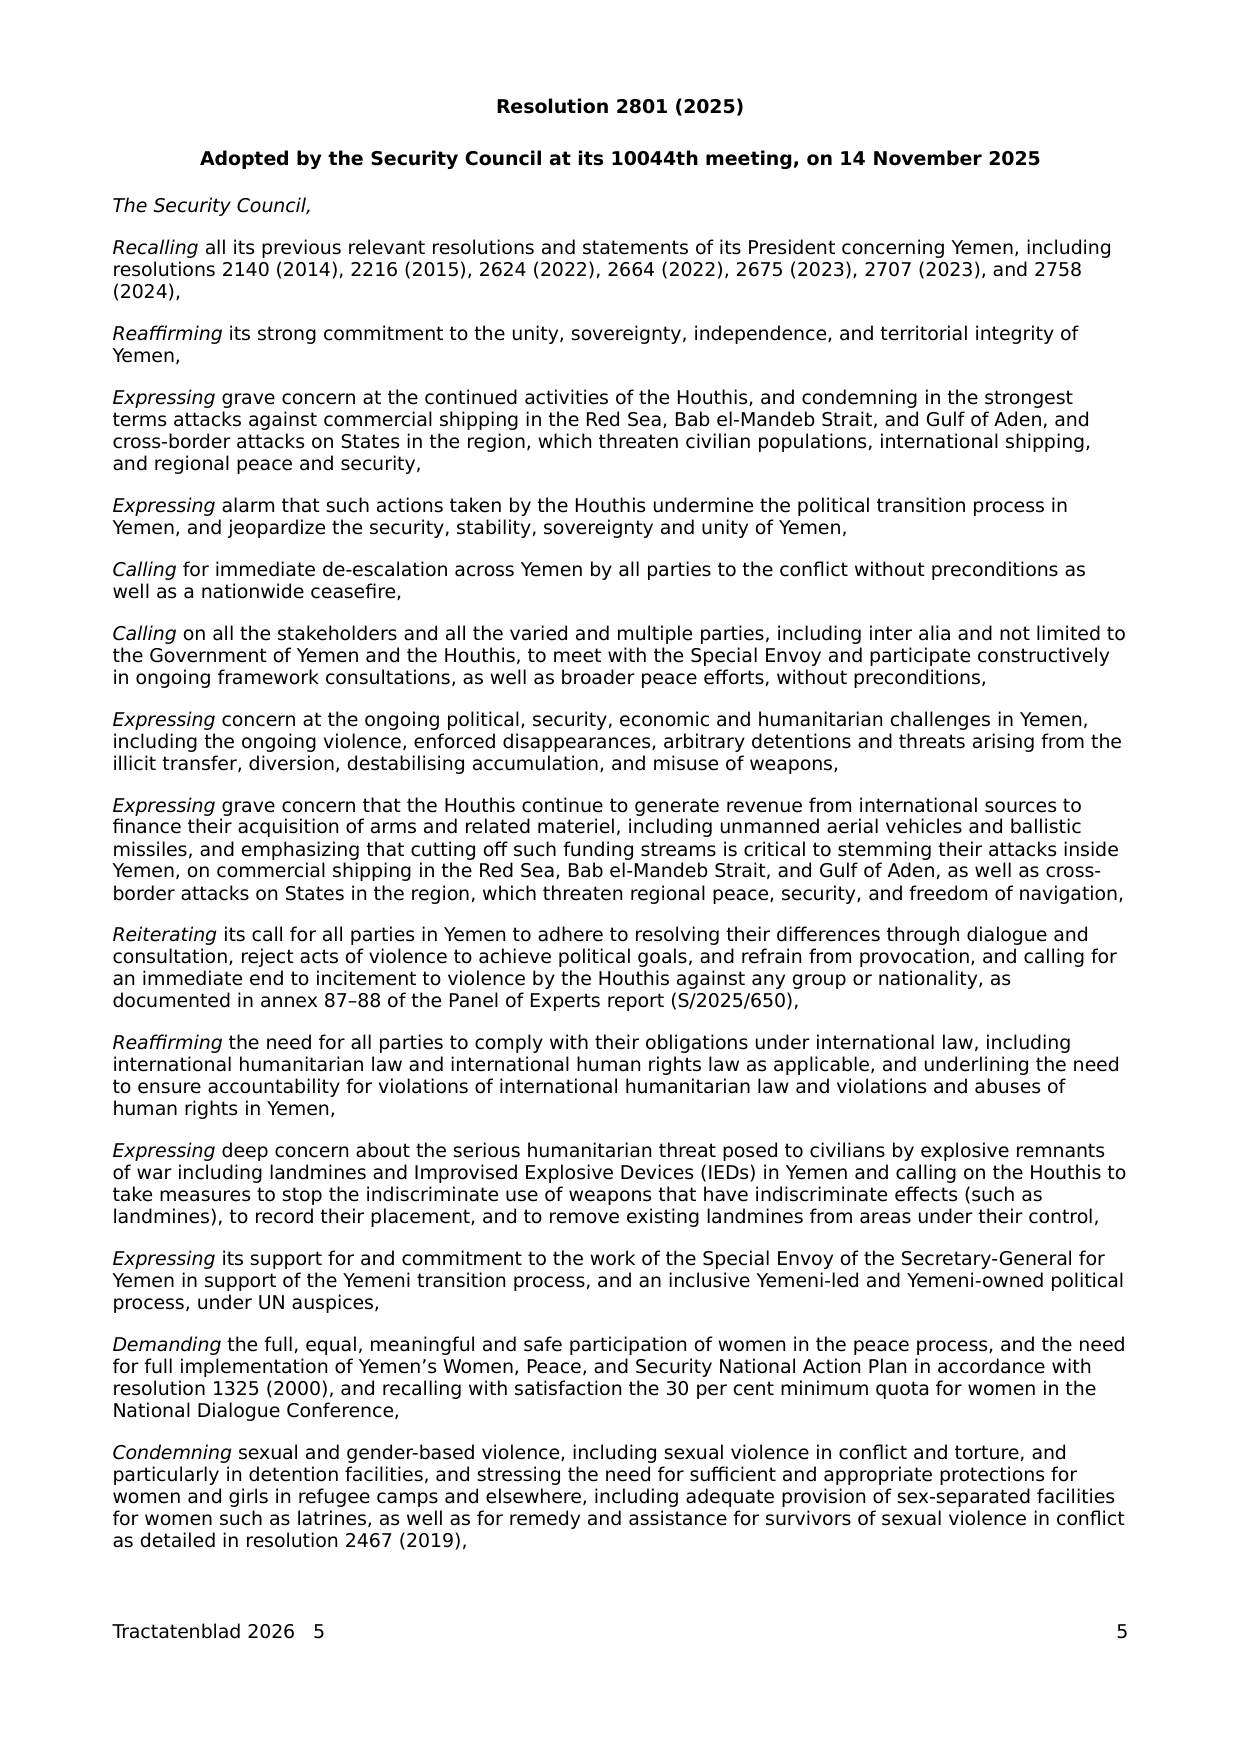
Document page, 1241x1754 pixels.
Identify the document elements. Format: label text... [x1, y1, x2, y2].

text Calling on all the stakeholders and all the varied and multiple parties, including inter alia and not limited to the Government of Yemen and the Houthis, to meet with the Special Envoy and participate constructively in ongoing framework consultations, as well as broader peace efforts, without preconditions, [112, 623, 1128, 688]
text Condemning sexual and gender-based violence, including sexual violence in conflict and torture, and particularly in detention facilities, and stressing the need for sufficient and appropriate protections for women and girls in refugee camps and elsewhere, including adequate provision of sex-separated facilities for women such as latrines, as well as for remedy and assistance for survivors of sexual violence in conflict as detailed in resolution 2467 (2019), [112, 1442, 1128, 1552]
text Reiterating its call for all parties in Yemen to adhere to resolving their differences through dialogue and consultation, reject acts of violence to achieve political goals, and refrain from provocation, and calling for an immediate end to incitement to violence by the Houthis against any group or nationality, as documented in annex 87–88 of the Panel of Experts report (S/2025/650), [112, 924, 1128, 1012]
text Recalling all its previous relevant resolutions and statements of its President concerning Yemen, including resolutions 2140 (2014), 2216 (2015), 2624 (2022), 2664 (2022), 2675 (2023), 2707 (2023), and 2758 (2024), [112, 237, 1128, 303]
text Reaffirming the need for all parties to comply with their obligations under international law, including international humanitarian law and international human rights law as applicable, and underlining the need to ensure accountability for violations of international humanitarian law and violations and abuses of human rights in Yemen, [112, 1032, 1128, 1120]
text Expressing deep concern about the serious humanitarian threat posed to civilians by explosive remnants of war including landmines and Improvised Explosive Devices (IEDs) in Yemen and calling on the Houthis to take measures to stop the indiscriminate use of weapons that have indiscriminate effects (such as landmines), to record their placement, and to remove existing landmines from areas under their control, [112, 1140, 1128, 1228]
text Expressing grave concern at the continued activities of the Houthis, and condemning in the strongest terms attacks against commercial shipping in the Red Sea, Bab el-Mandeb Strait, and Gulf of Aden, and cross-border attacks on States in the region, which threaten civilian populations, international shipping, and regional peace and security, [112, 387, 1128, 475]
text The Security Council, [112, 195, 1128, 217]
text Reaffirming its strong commitment to the unity, sovereignty, independence, and territorial integrity of Yemen, [112, 323, 1128, 367]
text Expressing grave concern that the Houthis continue to generate revenue from international sources to finance their acquisition of arms and related materiel, including unmanned aerial vehicles and ballistic missiles, and emphasizing that cutting off such funding streams is critical to stemming their attacks inside Yemen, on commercial shipping in the Red Sea, Bab el-Mandeb Strait, and Gulf of Aden, as well as cross-border attacks on States in the region, which threaten regional peace, security, and freedom of navigation, [112, 794, 1128, 904]
subtitle Adopted by the Security Council at its 10044th meeting, on 14 November 2025 [112, 148, 1128, 170]
text Demanding the full, equal, meaningful and safe participation of women in the peace process, and the need for full implementation of Yemen’s Women, Peace, and Security National Action Plan in accordance with resolution 1325 (2000), and recalling with satisfaction the 30 per cent minimum quota for women in the National Dialogue Conference, [112, 1334, 1128, 1422]
subtitle Resolution 2801 (2025) [112, 96, 1128, 118]
text Calling for immediate de-escalation across Yemen by all parties to the conflict without preconditions as well as a nationwide ceasefire, [112, 559, 1128, 603]
text Expressing its support for and commitment to the work of the Special Envoy of the Secretary-General for Yemen in support of the Yemeni transition process, and an inclusive Yemeni-led and Yemeni-owned political process, under UN auspices, [112, 1248, 1128, 1314]
text Expressing concern at the ongoing political, security, economic and humanitarian challenges in Yemen, including the ongoing violence, enforced disappearances, arbitrary detentions and threats arising from the illicit transfer, diversion, destabilising accumulation, and misuse of weapons, [112, 708, 1128, 774]
text Expressing alarm that such actions taken by the Houthis undermine the political transition process in Yemen, and jeopardize the security, stability, sovereignty and unity of Yemen, [112, 495, 1128, 539]
